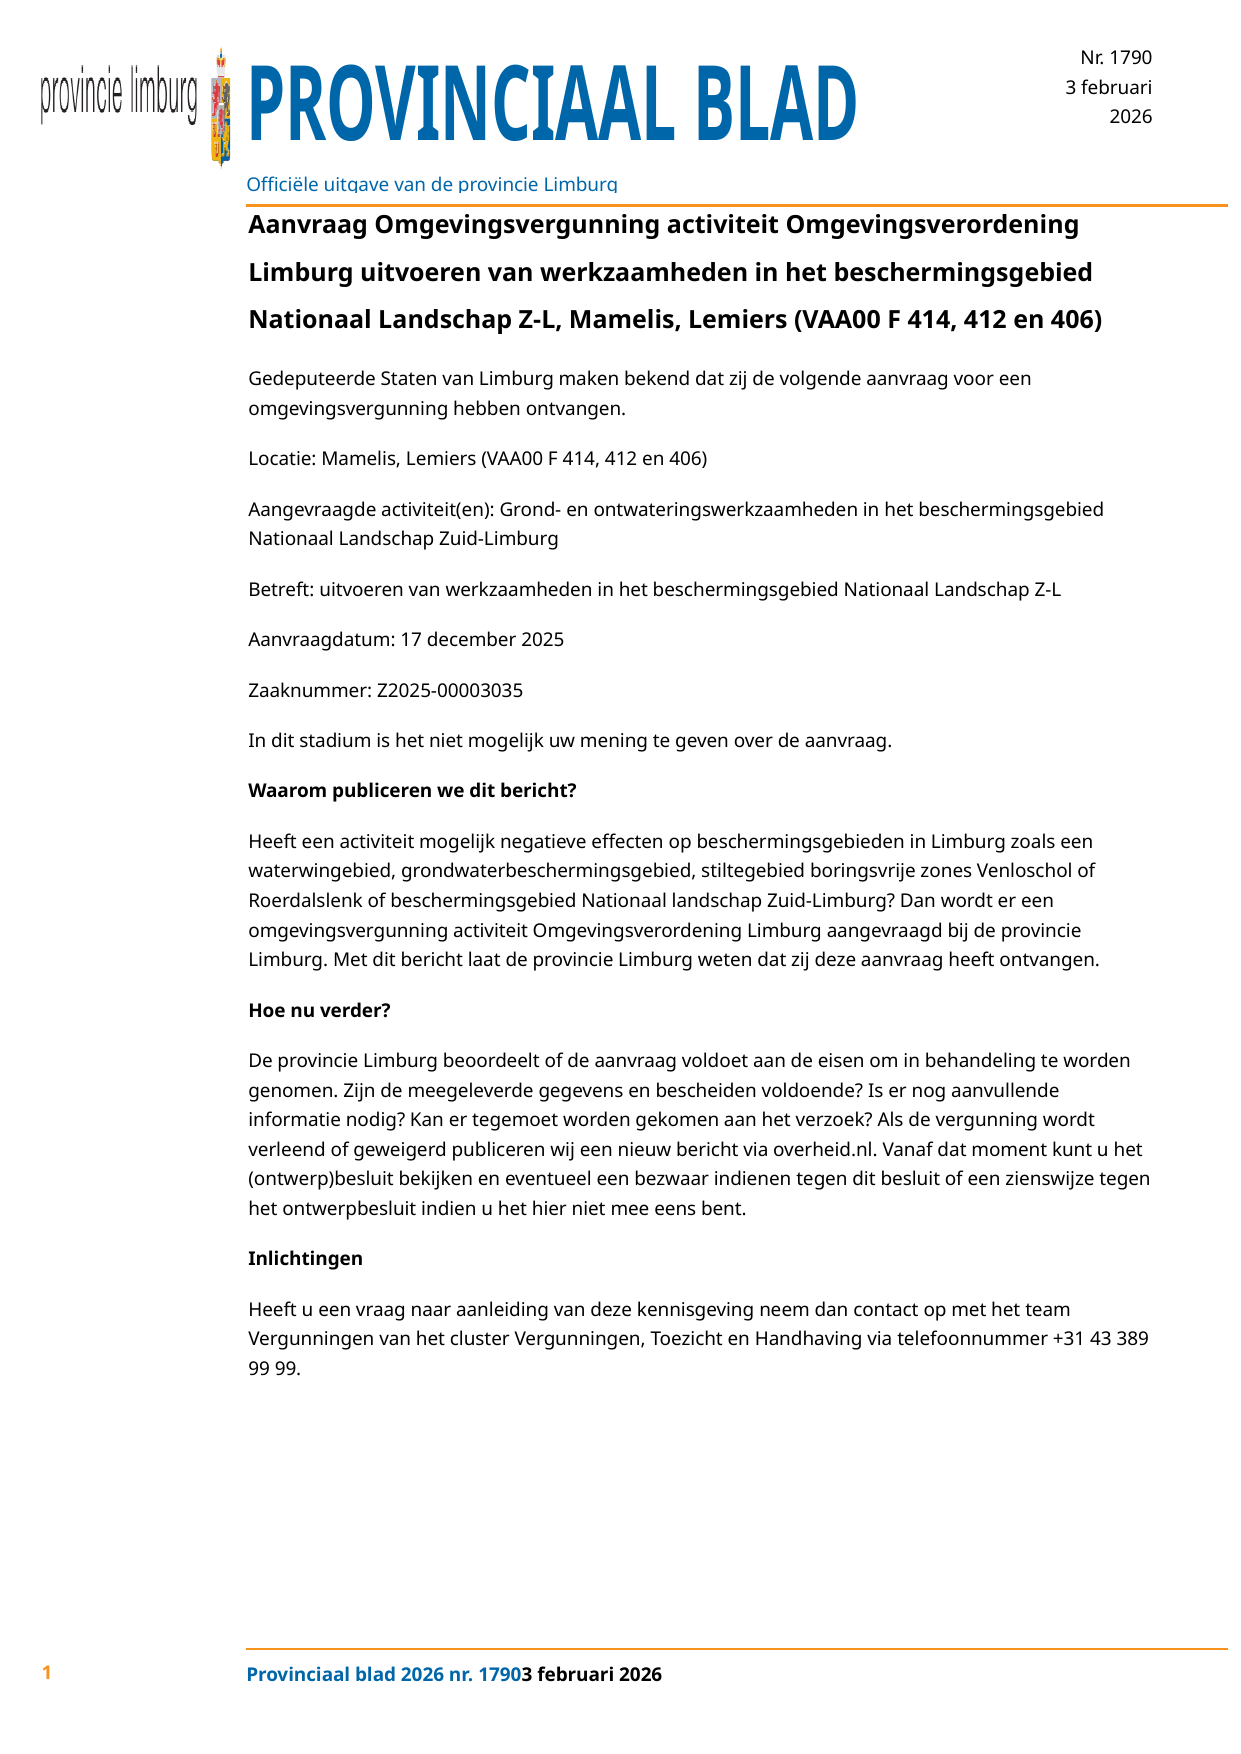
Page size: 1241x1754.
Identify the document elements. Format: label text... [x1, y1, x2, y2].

text Locatie: Mamelis, Lemiers (VAA00 F 414, 412 en 406) [248, 446, 1152, 471]
text Gedeputeerde Staten van Limburg maken bekend dat zij de volgende aanvraag voor een omgevingsvergunning hebben ontvangen. [248, 366, 1152, 421]
text Aanvraag Omgevingsvergunning activiteit Omgevingsverordening Limburg uitvoeren van werkzaamheden in het beschermingsgebied Nationaal Landschap Z-L, Mamelis, Lemiers (VAA00 F 414, 412 en 406) [248, 207, 1152, 336]
text Hoe nu verder? [248, 997, 1152, 1022]
picture [41, 47, 231, 172]
text De provincie Limburg beoordeelt of de aanvraag voldoet aan de eisen om in behandeling te worden genomen. Zijn de meegeleverde gegevens en bescheiden voldoende? Is er nog aanvullende informatie nodig? Kan er tegemoet worden gekomen aan het verzoek? Als de vergunning wordt verleend of geweigerd publiceren wij een nieuw bericht via overheid.nl. Vanaf dat moment kunt u het (ontwerp)besluit bekijken en eventueel een bezwaar indienen tegen dit besluit of een zienswijze tegen het ontwerpbesluit indien u het hier niet mee eens bent. [248, 1047, 1152, 1221]
text Heeft u een vraag naar aanleiding van deze kennisgeving neem dan contact op met het team Vergunningen van het cluster Vergunningen, Toezicht en Handhaving via telefoonnummer +31 43 389 99 99. [248, 1296, 1152, 1381]
text Inlichtingen [248, 1246, 1152, 1271]
text In dit stadium is het niet mogelijk uw mening te geven over de aanvraag. [248, 727, 1152, 753]
text Heeft een activiteit mogelijk negatieve effecten op beschermingsgebieden in Limburg zoals een waterwingebied, grondwaterbeschermingsgebied, stiltegebied boringsvrije zones Venloschol of Roerdalslenk of beschermingsgebied Nationaal landschap Zuid-Limburg? Dan wordt er een omgevingsvergunning activiteit Omgevingsverordening Limburg aangevraagd bij de provincie Limburg. Met dit bericht laat de provincie Limburg weten dat zij deze aanvraag heeft ontvangen. [248, 828, 1152, 972]
text Aangevraagde activiteit(en): Grond- en ontwateringswerkzaamheden in het beschermingsgebied Nationaal Landschap Zuid-Limburg [248, 496, 1152, 551]
text Zaaknummer: Z2025-00003035 [248, 677, 1152, 702]
text Waarom publiceren we dit bericht? [248, 778, 1152, 803]
text Aanvraagdatum: 17 december 2025 [248, 626, 1152, 652]
text Betreft: uitvoeren van werkzaamheden in het beschermingsgebied Nationaal Landschap Z-L [248, 576, 1152, 602]
